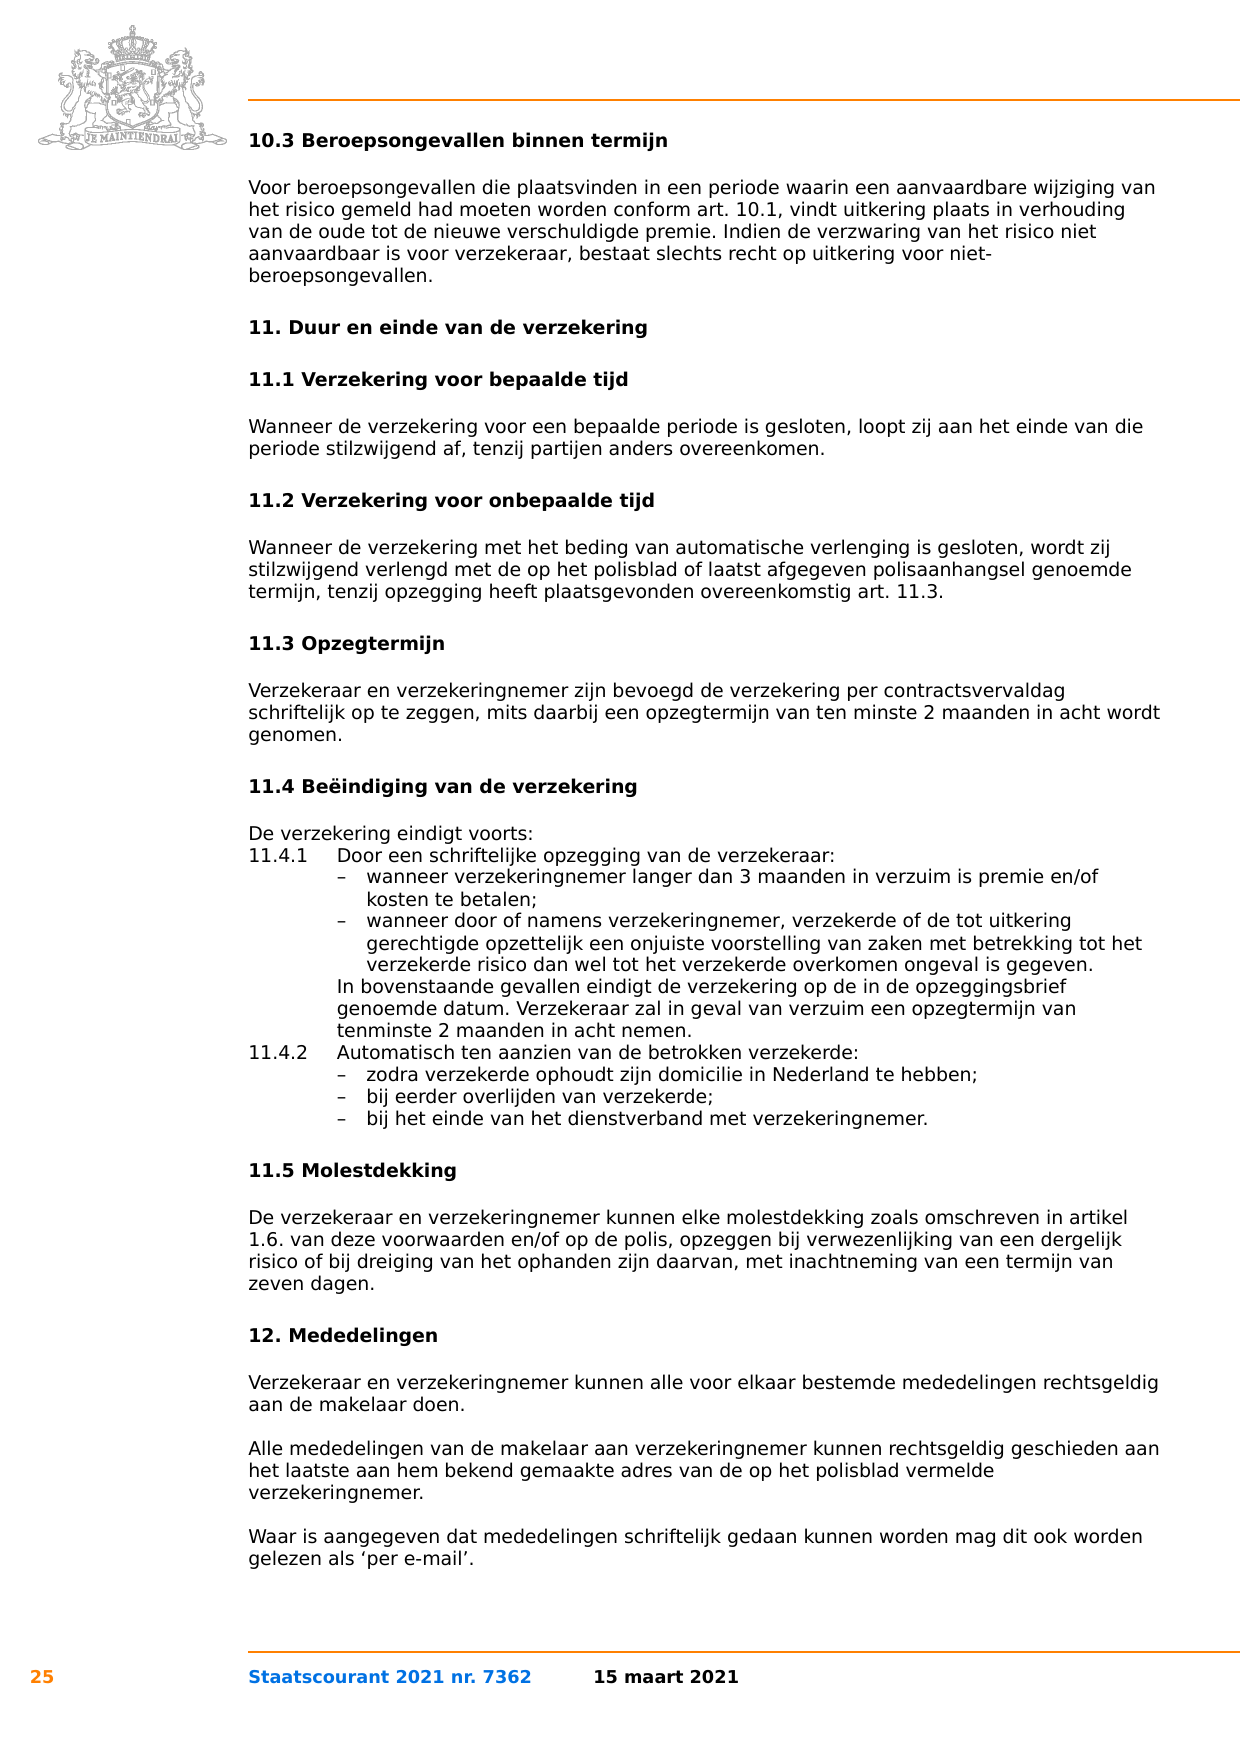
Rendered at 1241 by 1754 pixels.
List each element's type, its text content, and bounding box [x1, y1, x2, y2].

text Voor beroepsongevallen die plaatsvinden in een periode waarin een aanvaardbare wijziging van het risico gemeld had moeten worden conform art. 10.1, vindt uitkering plaats in verhouding van de oude tot de nieuwe verschuldigde premie. Indien de verzwaring van het risico niet aanvaardbaar is voor verzekeraar, bestaat slechts recht op uitkering voor niet-beroepsongevallen. [248, 177, 1163, 287]
text – zodra verzekerde ophoudt zijn domicilie in Nederland te hebben; [337, 1064, 1163, 1086]
text De verzekering eindigt voorts: [248, 822, 1163, 844]
text – wanneer door of namens verzekeringnemer, verzekerde of de tot uitkering gerechtigde opzettelijk een onjuiste voorstelling van zaken met betrekking tot het verzekerde risico dan wel tot het verzekerde overkomen ongeval is gegeven. [337, 910, 1163, 976]
subtitle 11.1 Verzekering voor bepaalde tijd [248, 369, 1163, 391]
picture [38, 25, 227, 150]
text – bij eerder overlijden van verzekerde; [337, 1086, 1163, 1108]
text Alle mededelingen van de makelaar aan verzekeringnemer kunnen rechtsgeldig geschieden aan het laatste aan hem bekend gemaakte adres van de op het polisblad vermelde verzekeringnemer. [248, 1438, 1163, 1504]
subtitle 11.3 Opzegtermijn [248, 633, 1163, 654]
subtitle 12. Mededelingen [248, 1325, 1163, 1347]
subtitle 11.2 Verzekering voor onbepaalde tijd [248, 490, 1163, 512]
text 11.4.2 Automatisch ten aanzien van de betrokken verzekerde: [248, 1042, 1163, 1064]
subtitle 10.3 Beroepsongevallen binnen termijn [248, 130, 1163, 152]
subtitle 11. Duur en einde van de verzekering [248, 317, 1163, 339]
text Verzekeraar en verzekeringnemer zijn bevoegd de verzekering per contractsvervaldag schriftelijk op te zeggen, mits daarbij een opzegtermijn van ten minste 2 maanden in acht wordt genomen. [248, 679, 1163, 746]
text In bovenstaande gevallen eindigt de verzekering op de in de opzeggingsbrief genoemde datum. Verzekeraar zal in geval van verzuim een opzegtermijn van tenminste 2 maanden in acht nemen. [337, 976, 1163, 1042]
subtitle 11.5 Molestdekking [248, 1160, 1163, 1182]
text – bij het einde van het dienstverband met verzekeringnemer. [337, 1108, 1163, 1130]
text Wanneer de verzekering voor een bepaalde periode is gesloten, loopt zij aan het einde van die periode stilzwijgend af, tenzij partijen anders overeenkomen. [248, 416, 1163, 460]
subtitle 11.4 Beëindiging van de verzekering [248, 776, 1163, 797]
text Wanneer de verzekering met het beding van automatische verlenging is gesloten, wordt zij stilzwijgend verlengd met de op het polisblad of laatst afgegeven polisaanhangsel genoemde termijn, tenzij opzegging heeft plaatsgevonden overeenkomstig art. 11.3. [248, 537, 1163, 603]
text Verzekeraar en verzekeringnemer kunnen alle voor elkaar bestemde mededelingen rechtsgeldig aan de makelaar doen. [248, 1372, 1163, 1416]
text Waar is aangegeven dat mededelingen schriftelijk gedaan kunnen worden mag dit ook worden gelezen als ‘per e-mail’. [248, 1526, 1163, 1570]
text De verzekeraar en verzekeringnemer kunnen elke molestdekking zoals omschreven in artikel 1.6. van deze voorwaarden en/of op de polis, opzeggen bij verwezenlijking van een dergelijk risico of bij dreiging van het ophanden zijn daarvan, met inachtneming van een termijn van zeven dagen. [248, 1207, 1163, 1295]
text 11.4.1 Door een schriftelijke opzegging van de verzekeraar: [248, 844, 1163, 866]
text – wanneer verzekeringnemer langer dan 3 maanden in verzuim is premie en/of kosten te betalen; [337, 866, 1163, 910]
